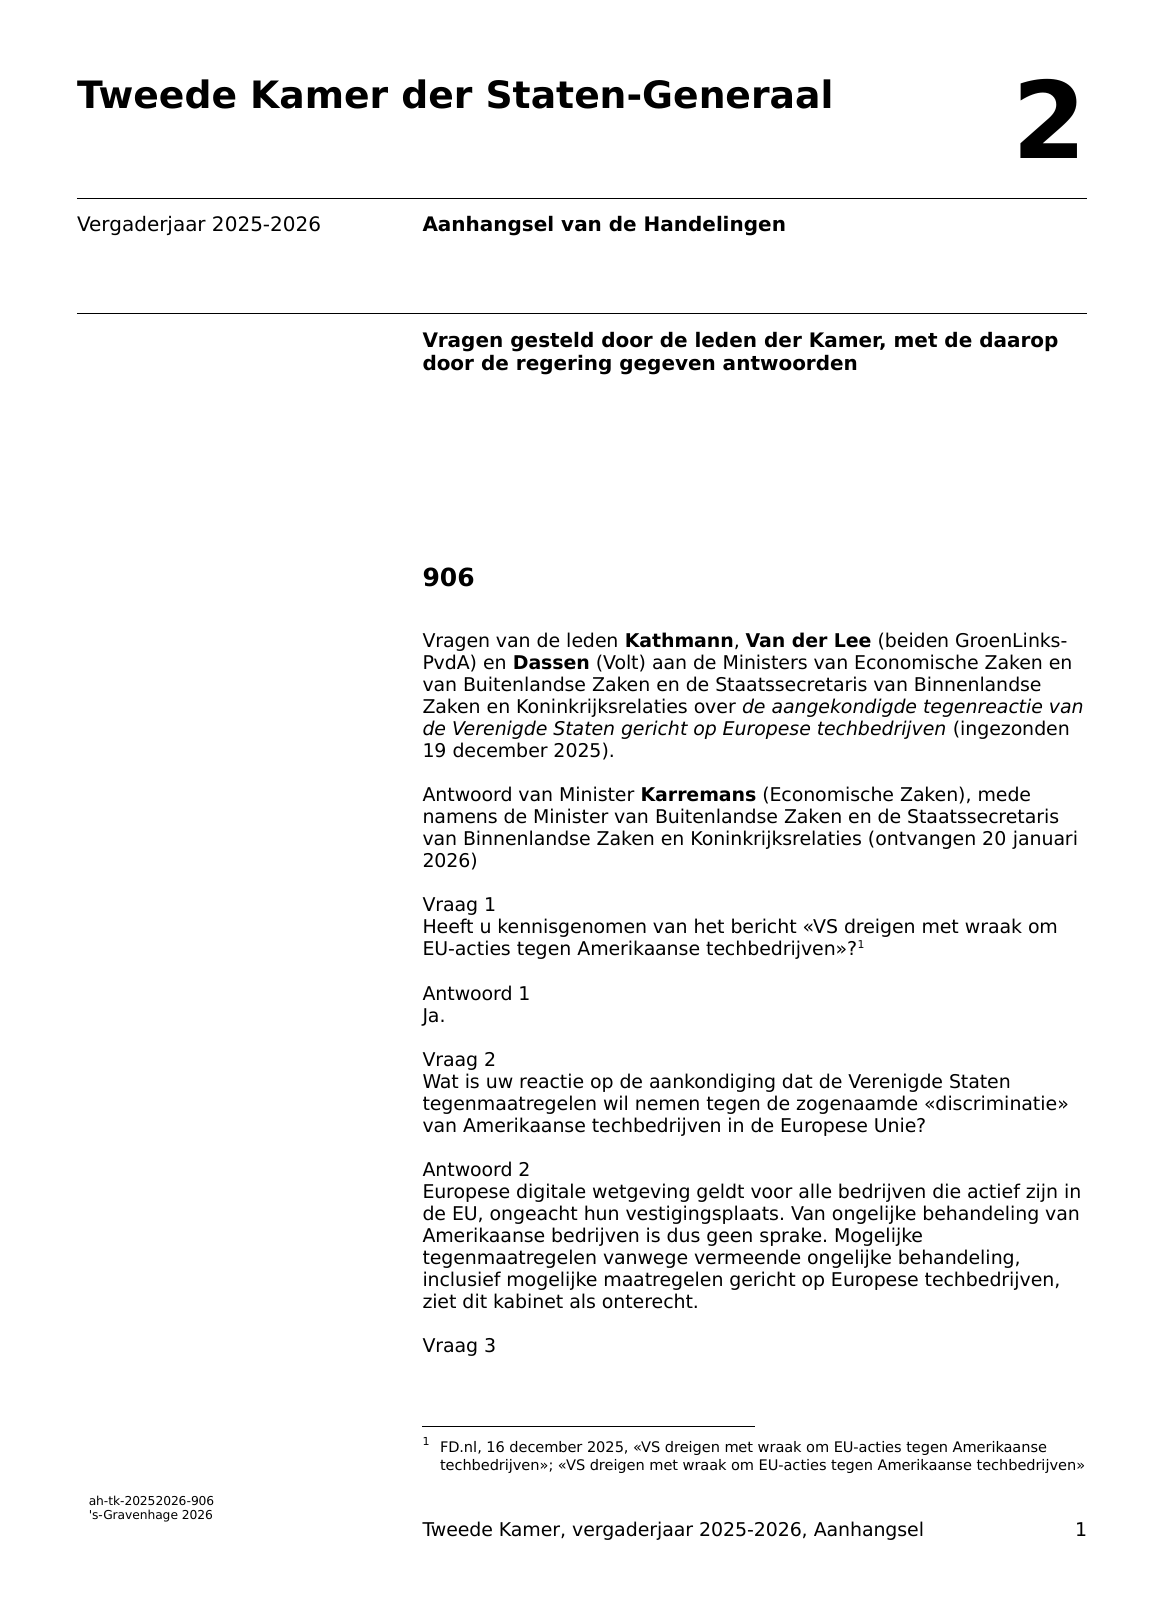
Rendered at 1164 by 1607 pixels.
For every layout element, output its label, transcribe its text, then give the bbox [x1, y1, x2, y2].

text Vraag 2 [422, 1049, 1087, 1071]
text Ja. [422, 1004, 1087, 1026]
text Wat is uw reactie op de aankondiging dat de Verenigde Staten tegenmaatregelen wil nemen tegen de zogenaamde «discriminatie» van Amerikaanse techbedrijven in de Europese Unie? [422, 1071, 1087, 1137]
text Heeft u kennisgenomen van het bericht «VS dreigen met wraak om EU-acties tegen Amerikaanse techbedrijven»? [422, 916, 1087, 960]
text ah-tk-20252026-906 [88, 1494, 323, 1508]
text Antwoord 1 [422, 982, 1087, 1004]
text Vragen van de leden Kathmann, Van der Lee (beiden GroenLinks-PvdA) en Dassen (Volt) aan de Ministers van Economische Zaken en van Buitenlandse Zaken en de Staatssecretaris van Binnenlandse Zaken en Koninkrijksrelaties over de aangekondigde tegenreactie van de Verenigde Staten gericht op Europese techbedrijven (ingezonden 19 december 2025). [422, 630, 1087, 762]
text Antwoord 2 [422, 1159, 1087, 1181]
text Vraag 3 [422, 1335, 1087, 1357]
text FD.nl, 16 december 2025, «VS dreigen met wraak om EU-acties tegen Amerikaanse techbedrijven»; «VS dreigen met wraak om EU-acties tegen Amerikaanse techbedrijven» [422, 1435, 1087, 1474]
text Europese digitale wetgeving geldt voor alle bedrijven die actief zijn in de EU, ongeacht hun vestigingsplaats. Van ongelijke behandeling van Amerikaanse bedrijven is dus geen sprake. Mogelijke tegenmaatregelen vanwege vermeende ongelijke behandeling, inclusief mogelijke maatregelen gericht op Europese techbedrijven, ziet dit kabinet als onterecht. [422, 1181, 1087, 1313]
table_cell [77, 314, 422, 375]
table_cell Vergaderjaar 2025-2026 [77, 199, 422, 313]
table_cell Aanhangsel van de Handelingen [422, 199, 1087, 313]
text 's-Gravenhage 2026 [88, 1508, 323, 1522]
text Antwoord van Minister Karremans (Economische Zaken), mede namens de Minister van Buitenlandse Zaken en de Staatssecretaris van Binnenlandse Zaken en Koninkrijksrelaties (ontvangen 20 januari 2026) [422, 784, 1087, 872]
table_cell Vragen gesteld door de leden der Kamer, met de daarop door de regering gegeven antwoorden [422, 314, 1087, 375]
table_header 2 [886, 59, 1087, 198]
text Vraag 1 [422, 894, 1087, 916]
table_header Tweede Kamer der Staten-Generaal [77, 59, 886, 198]
text 906 [422, 563, 1087, 592]
